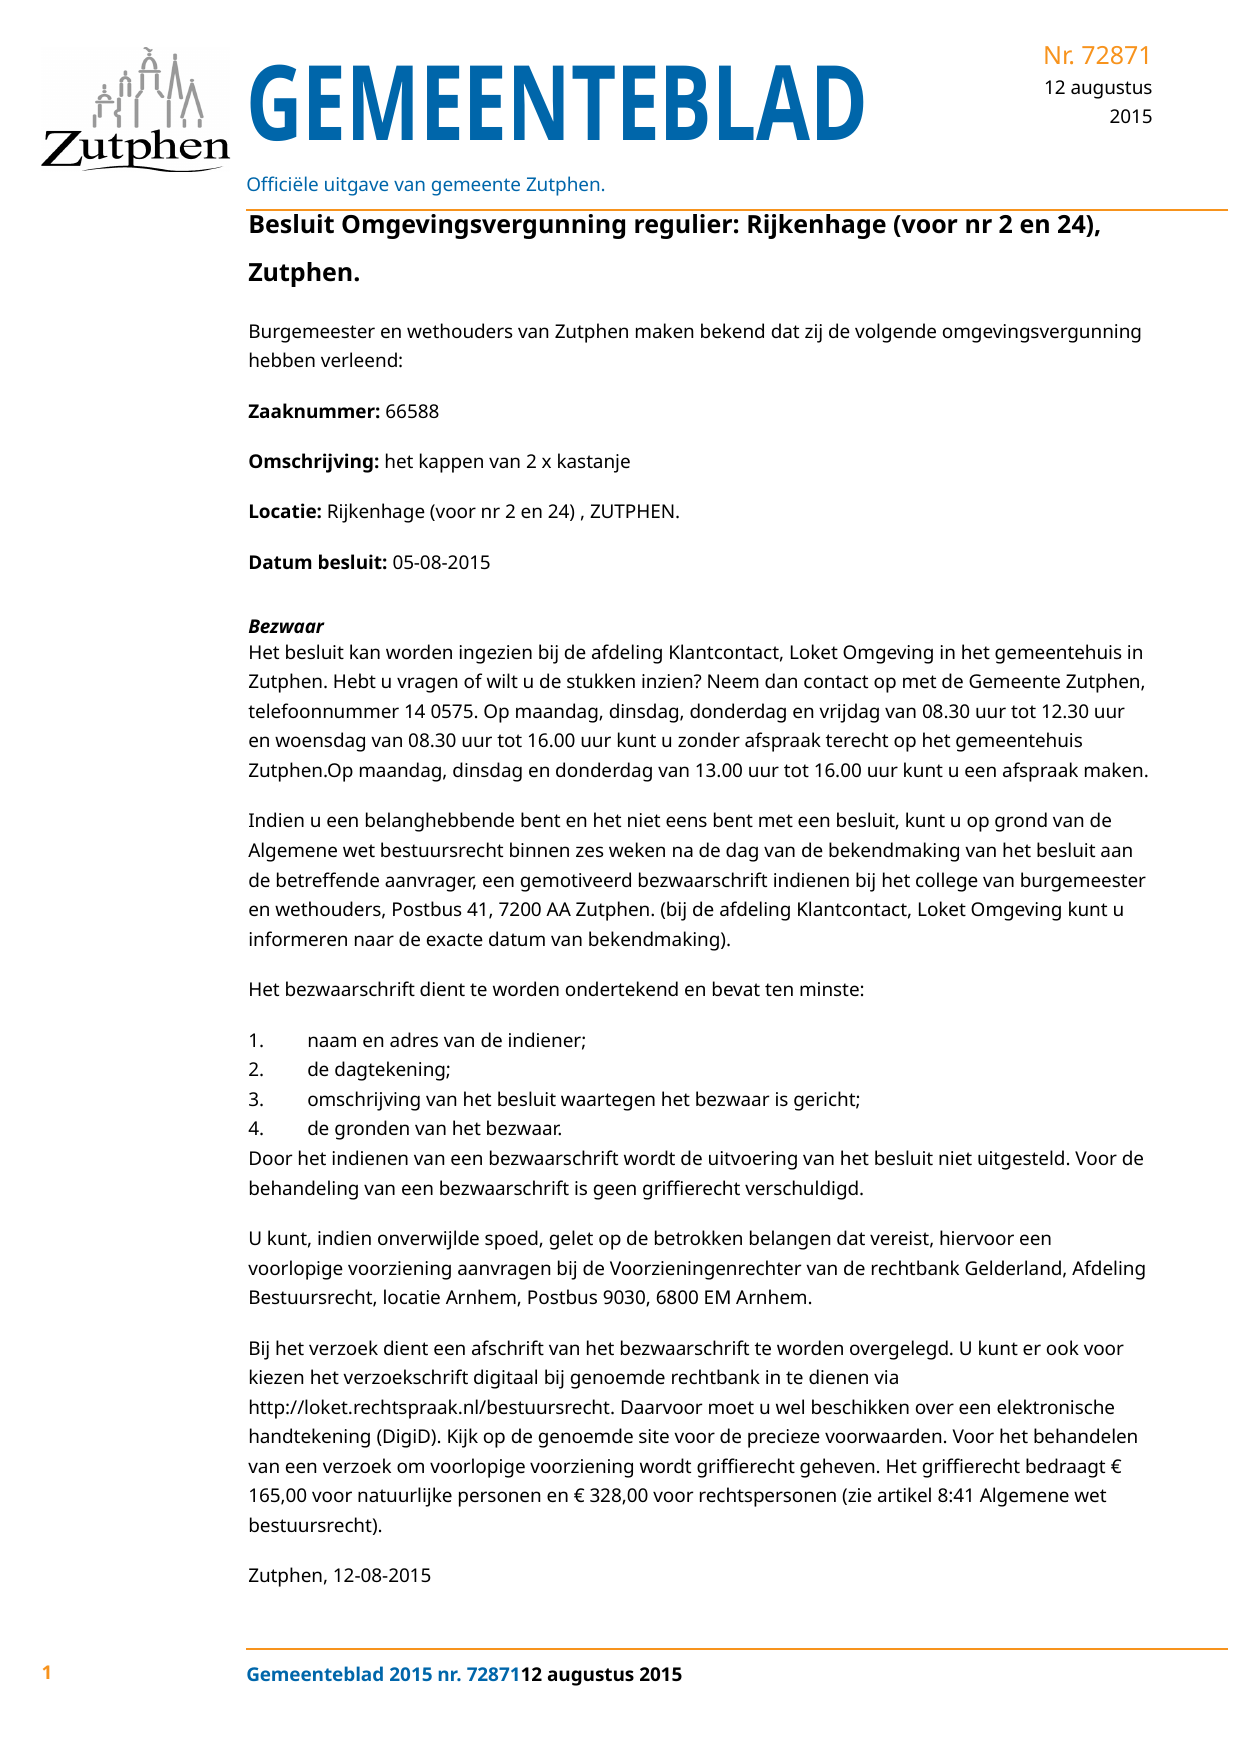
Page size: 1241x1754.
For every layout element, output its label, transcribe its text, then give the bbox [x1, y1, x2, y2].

text Bij het verzoek dient een afschrift van het bezwaarschrift te worden overgelegd. U kunt er ook voor kiezen het verzoekschrift digitaal bij genoemde rechtbank in te dienen via http://loket.rechtspraak.nl/bestuursrecht. Daarvoor moet u wel beschikken over een elektronische handtekening (DigiD). Kijk op de genoemde site voor de precieze voorwaarden. Voor het behandelen van een verzoek om voorlopige voorziening wordt griffierecht geheven. Het griffierecht bedraagt € 165,00 voor natuurlijke personen en € 328,00 voor rechtspersonen (zie artikel 8:41 Algemene wet bestuursrecht). [248, 1335, 1152, 1538]
text Het besluit kan worden ingezien bij de afdeling Klantcontact, Loket Omgeving in het gemeentehuis in Zutphen. Hebt u vragen of wilt u de stukken inzien? Neem dan contact op met de Gemeente Zutphen, telefoonnummer 14 0575. Op maandag, dinsdag, donderdag en vrijdag van 08.30 uur tot 12.30 uur en woensdag van 08.30 uur tot 16.00 uur kunt u zonder afspraak terecht op het gemeentehuis Zutphen.Op maandag, dinsdag en donderdag van 13.00 uur tot 16.00 uur kunt u een afspraak maken. [248, 639, 1152, 783]
text Indien u een belanghebbende bent en het niet eens bent met een besluit, kunt u op grond van de Algemene wet bestuursrecht binnen zes weken na de dag van de bekendmaking van het besluit aan de betreffende aanvrager, een gemotiveerd bezwaarschrift indienen bij het college van burgemeester en wethouders, Postbus 41, 7200 AA Zutphen. (bij de afdeling Klantcontact, Loket Omgeving kunt u informeren naar de exacte datum van bekendmaking). [248, 808, 1152, 952]
text Bezwaar [248, 613, 1152, 639]
text Datum besluit: 05-08-2015 [248, 549, 1152, 575]
text Door het indienen van een bezwaarschrift wordt de uitvoering van het besluit niet uitgesteld. Voor de behandeling van een bezwaarschrift is geen griffierecht verschuldigd. [248, 1145, 1152, 1200]
text Burgemeester en wethouders van Zutphen maken bekend dat zij de volgende omgevingsvergunning hebben verleend: [248, 318, 1152, 373]
text Zaaknummer: 66588 [248, 398, 1152, 424]
list de dagtekening; [248, 1056, 1152, 1082]
text Zutphen, 12-08-2015 [248, 1563, 1152, 1588]
text U kunt, indien onverwijlde spoed, gelet op de betrokken belangen dat vereist, hiervoor een voorlopige voorziening aanvragen bij de Voorzieningenrechter van de rechtbank Gelderland, Afdeling Bestuursrecht, locatie Arnhem, Postbus 9030, 6800 EM Arnhem. [248, 1225, 1152, 1310]
list omschrijving van het besluit waartegen het bezwaar is gericht; [248, 1086, 1152, 1112]
picture [41, 47, 231, 172]
list de gronden van het bezwaar. [248, 1116, 1152, 1141]
text Besluit Omgevingsvergunning regulier: Rijkenhage (voor nr 2 en 24), Zutphen. [248, 211, 1152, 288]
text Het bezwaarschrift dient te worden ondertekend en bevat ten minste: [248, 976, 1152, 1002]
list naam en adres van de indiener; [248, 1027, 1152, 1052]
text Locatie: Rijkenhage (voor nr 2 en 24) , ZUTPHEN. [248, 499, 1152, 524]
text Omschrijving: het kappen van 2 x kastanje [248, 448, 1152, 474]
